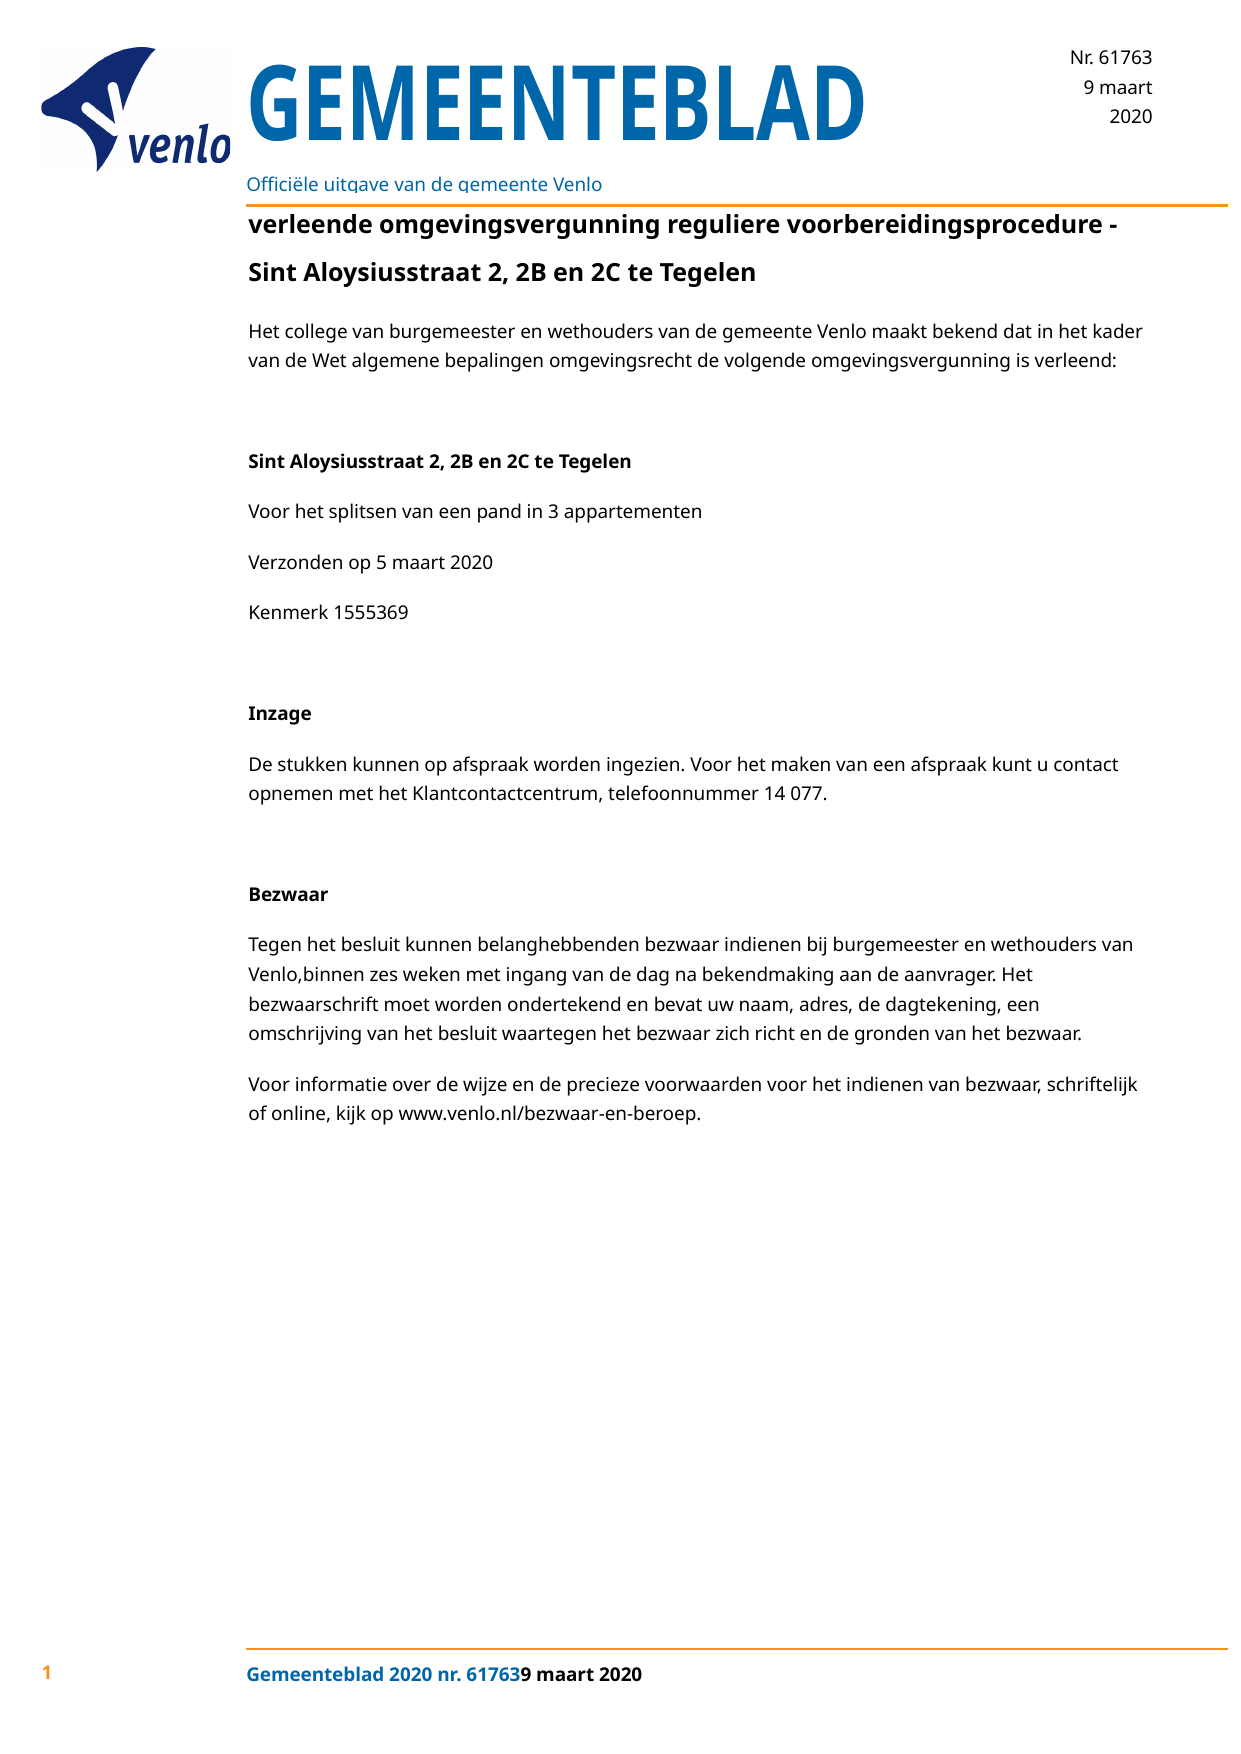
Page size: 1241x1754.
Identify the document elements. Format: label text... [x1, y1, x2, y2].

picture [41, 47, 231, 172]
text Het college van burgemeester en wethouders van de gemeente Venlo maakt bekend dat in het kader van de Wet algemene bepalingen omgevingsrecht de volgende omgevingsvergunning is verleend: [248, 318, 1152, 373]
text Tegen het besluit kunnen belanghebbenden bezwaar indienen bij burgemeester en wethouders van Venlo,binnen zes weken met ingang van de dag na bekendmaking aan de aanvrager. Het bezwaarschrift moet worden ondertekend en bevat uw naam, adres, de dagtekening, een omschrijving van het besluit waartegen het bezwaar zich richt en de gronden van het bezwaar. [248, 932, 1152, 1046]
text Voor het splitsen van een pand in 3 appartementen [248, 499, 1152, 524]
text Inzage [248, 700, 1152, 726]
text De stukken kunnen op afspraak worden ingezien. Voor het maken van een afspraak kunt u contact opnemen met het Klantcontactcentrum, telefoonnummer 14 077. [248, 751, 1152, 806]
text Bezwaar [248, 881, 1152, 907]
text Verzonden op 5 maart 2020 [248, 549, 1152, 575]
text Kenmerk 1555369 [248, 599, 1152, 625]
text verleende omgevingsvergunning reguliere voorbereidingsprocedure - Sint Aloysiusstraat 2, 2B en 2C te Tegelen [248, 207, 1152, 288]
text Voor informatie over de wijze en de precieze voorwaarden voor het indienen van bezwaar, schriftelijk of online, kijk op www.venlo.nl/bezwaar-en-beroep. [248, 1071, 1152, 1126]
text Sint Aloysiusstraat 2, 2B en 2C te Tegelen [248, 448, 1152, 474]
